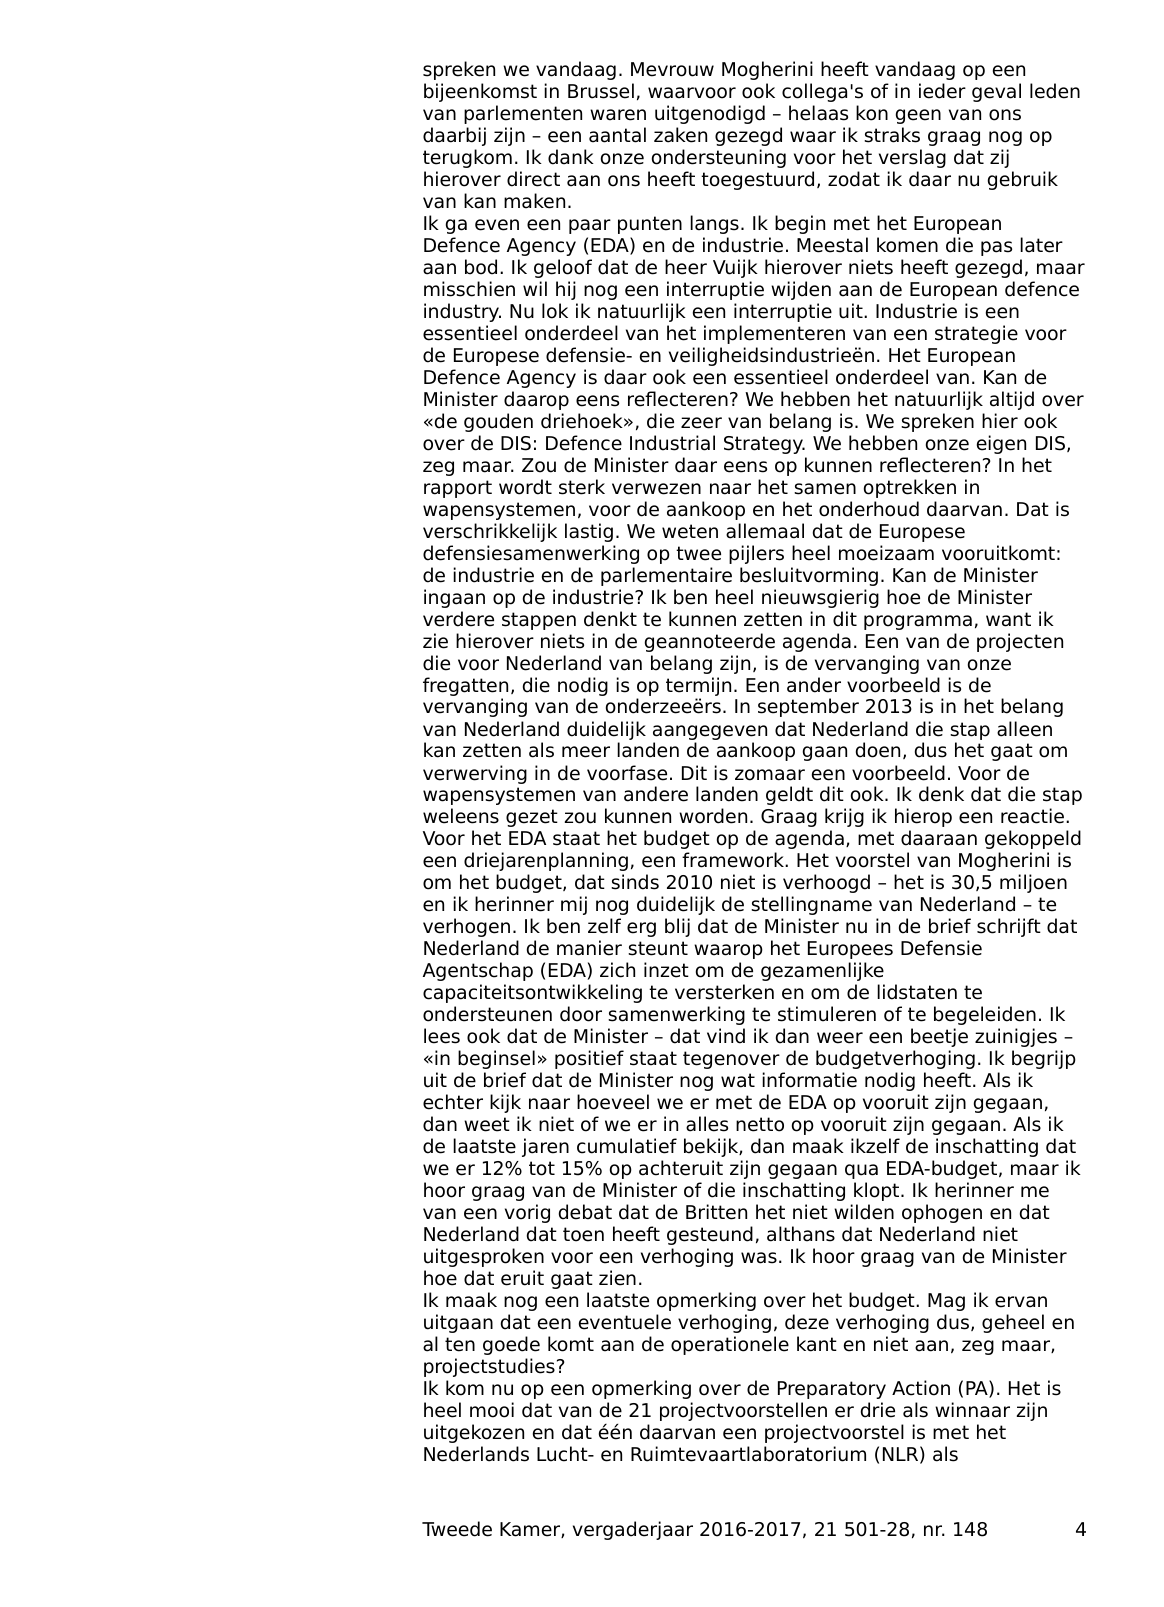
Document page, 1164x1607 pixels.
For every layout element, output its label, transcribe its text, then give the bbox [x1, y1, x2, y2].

text Ik ga even een paar punten langs. Ik begin met het European Defence Agency (EDA) en de industrie. Meestal komen die pas later aan bod. Ik geloof dat de heer Vuijk hierover niets heeft gezegd, maar misschien wil hij nog een interruptie wijden aan de European defence industry. Nu lok ik natuurlijk een interruptie uit. Industrie is een essentieel onderdeel van het implementeren van een strategie voor de Europese defensie- en veiligheidsindustrieën. Het European Defence Agency is daar ook een essentieel onderdeel van. Kan de Minister daarop eens reflecteren? We hebben het natuurlijk altijd over «de gouden driehoek», die zeer van belang is. We spreken hier ook over de DIS: Defence Industrial Strategy. We hebben onze eigen DIS, zeg maar. Zou de Minister daar eens op kunnen reflecteren? In het rapport wordt sterk verwezen naar het samen optrekken in wapensystemen, voor de aankoop en het onderhoud daarvan. Dat is verschrikkelijk lastig. We weten allemaal dat de Europese defensiesamenwerking op twee pijlers heel moeizaam vooruitkomt: de industrie en de parlementaire besluitvorming. Kan de Minister ingaan op de industrie? Ik ben heel nieuwsgierig hoe de Minister verdere stappen denkt te kunnen zetten in dit programma, want ik zie hierover niets in de geannoteerde agenda. Een van de projecten die voor Nederland van belang zijn, is de vervanging van onze fregatten, die nodig is op termijn. Een ander voorbeeld is de vervanging van de onderzeeërs. In september 2013 is in het belang van Nederland duidelijk aangegeven dat Nederland die stap alleen kan zetten als meer landen de aankoop gaan doen, dus het gaat om verwerving in de voorfase. Dit is zomaar een voorbeeld. Voor de wapensystemen van andere landen geldt dit ook. Ik denk dat die stap weleens gezet zou kunnen worden. Graag krijg ik hierop een reactie. [422, 213, 1087, 828]
text Ik kom nu op een opmerking over de Preparatory Action (PA). Het is heel mooi dat van de 21 projectvoorstellen er drie als winnaar zijn uitgekozen en dat één daarvan een projectvoorstel is met het Nederlands Lucht- en Ruimtevaartlaboratorium (NLR) als [422, 1378, 1087, 1466]
text Voor het EDA staat het budget op de agenda, met daaraan gekoppeld een driejarenplanning, een framework. Het voorstel van Mogherini is om het budget, dat sinds 2010 niet is verhoogd – het is 30,5 miljoen en ik herinner mij nog duidelijk de stellingname van Nederland – te verhogen. Ik ben zelf erg blij dat de Minister nu in de brief schrijft dat Nederland de manier steunt waarop het Europees Defensie Agentschap (EDA) zich inzet om de gezamenlijke capaciteitsontwikkeling te versterken en om de lidstaten te ondersteunen door samenwerking te stimuleren of te begeleiden. Ik lees ook dat de Minister – dat vind ik dan weer een beetje zuinigjes – «in beginsel» positief staat tegenover de budgetverhoging. Ik begrijp uit de brief dat de Minister nog wat informatie nodig heeft. Als ik echter kijk naar hoeveel we er met de EDA op vooruit zijn gegaan, dan weet ik niet of we er in alles netto op vooruit zijn gegaan. Als ik de laatste jaren cumulatief bekijk, dan maak ikzelf de inschatting dat we er 12% tot 15% op achteruit zijn gegaan qua EDA-budget, maar ik hoor graag van de Minister of die inschatting klopt. Ik herinner me van een vorig debat dat de Britten het niet wilden ophogen en dat Nederland dat toen heeft gesteund, althans dat Nederland niet uitgesproken voor een verhoging was. Ik hoor graag van de Minister hoe dat eruit gaat zien. [422, 828, 1087, 1290]
text Ik maak nog een laatste opmerking over het budget. Mag ik ervan uitgaan dat een eventuele verhoging, deze verhoging dus, geheel en al ten goede komt aan de operationele kant en niet aan, zeg maar, projectstudies? [422, 1290, 1087, 1378]
text spreken we vandaag. Mevrouw Mogherini heeft vandaag op een bijeenkomst in Brussel, waarvoor ook collega's of in ieder geval leden van parlementen waren uitgenodigd – helaas kon geen van ons daarbij zijn – een aantal zaken gezegd waar ik straks graag nog op terugkom. Ik dank onze ondersteuning voor het verslag dat zij hierover direct aan ons heeft toegestuurd, zodat ik daar nu gebruik van kan maken. [422, 59, 1087, 213]
